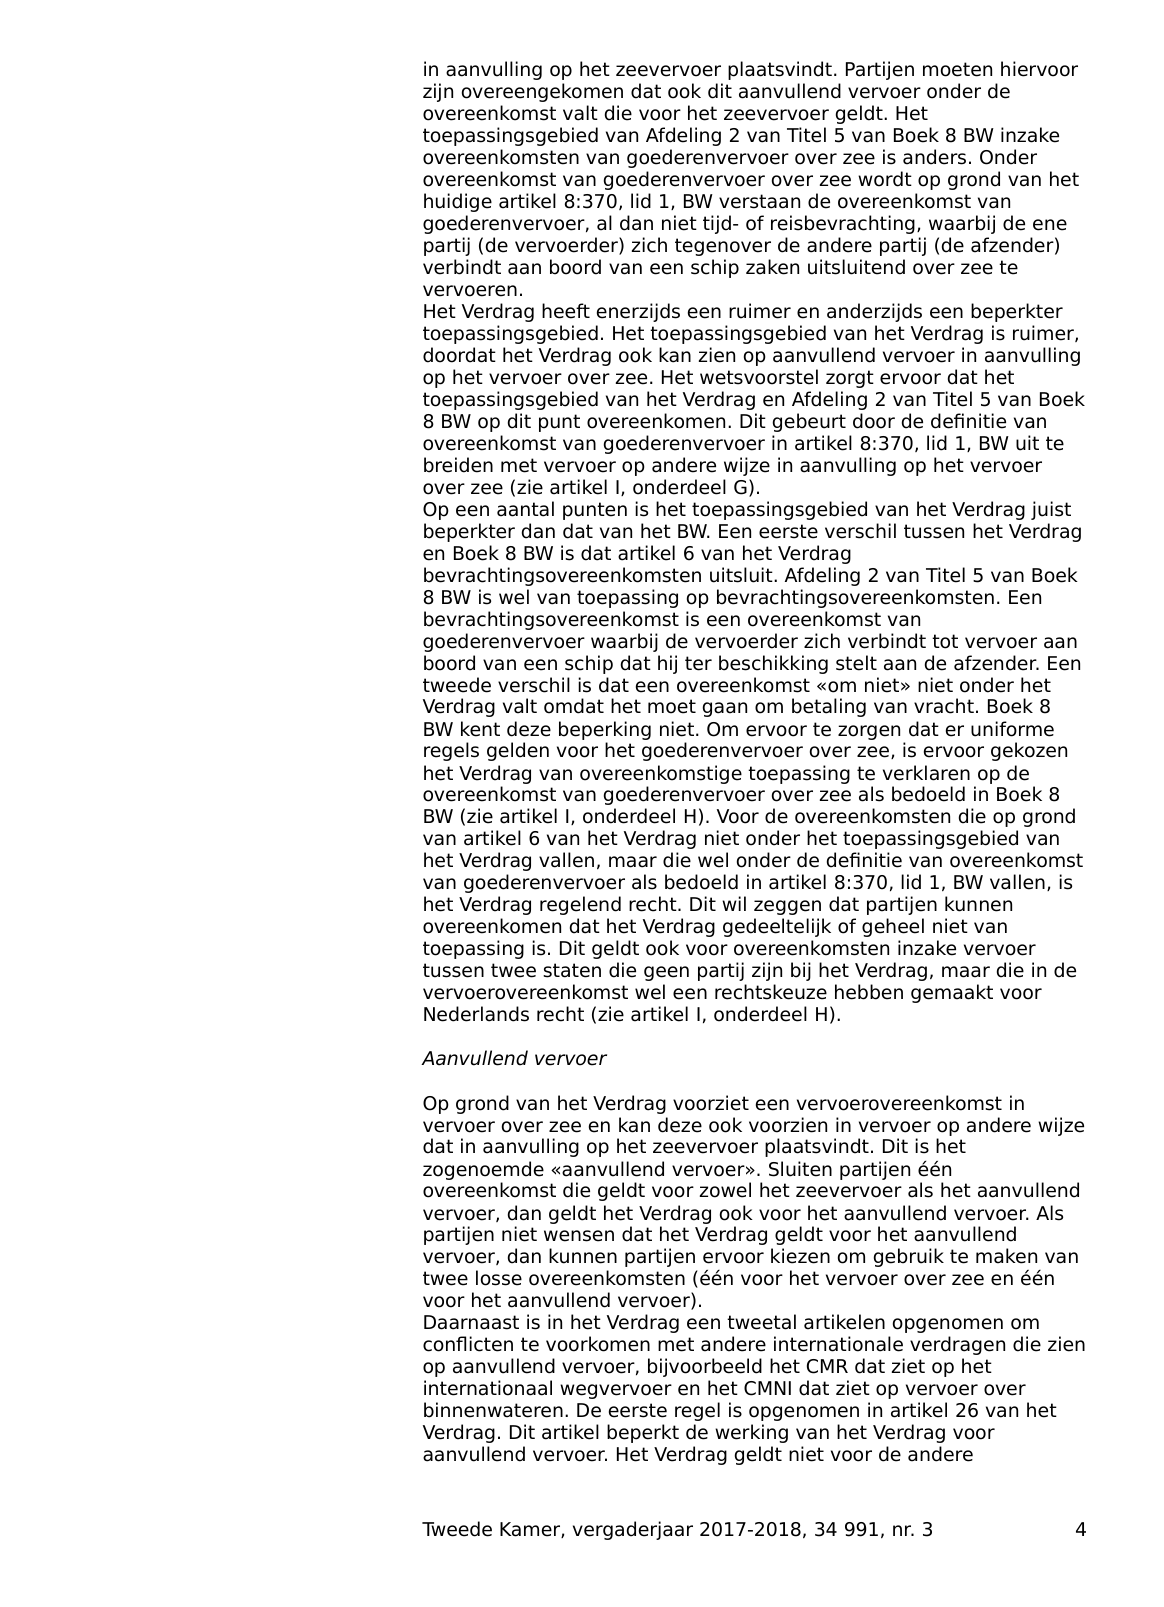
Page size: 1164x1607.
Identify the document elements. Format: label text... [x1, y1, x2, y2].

text Het Verdrag heeft enerzijds een ruimer en anderzijds een beperkter toepassingsgebied. Het toepassingsgebied van het Verdrag is ruimer, doordat het Verdrag ook kan zien op aanvullend vervoer in aanvulling op het vervoer over zee. Het wetsvoorstel zorgt ervoor dat het toepassingsgebied van het Verdrag en Afdeling 2 van Titel 5 van Boek 8 BW op dit punt overeenkomen. Dit gebeurt door de definitie van overeenkomst van goederenvervoer in artikel 8:370, lid 1, BW uit te breiden met vervoer op andere wijze in aanvulling op het vervoer over zee (zie artikel I, onderdeel G). [422, 301, 1087, 499]
text Daarnaast is in het Verdrag een tweetal artikelen opgenomen om conflicten te voorkomen met andere internationale verdragen die zien op aanvullend vervoer, bijvoorbeeld het CMR dat ziet op het internationaal wegvervoer en het CMNI dat ziet op vervoer over binnenwateren. De eerste regel is opgenomen in artikel 26 van het Verdrag. Dit artikel beperkt de werking van het Verdrag voor aanvullend vervoer. Het Verdrag geldt niet voor de andere [422, 1312, 1087, 1466]
text in aanvulling op het zeevervoer plaatsvindt. Partijen moeten hiervoor zijn overeengekomen dat ook dit aanvullend vervoer onder de overeenkomst valt die voor het zeevervoer geldt. Het toepassingsgebied van Afdeling 2 van Titel 5 van Boek 8 BW inzake overeenkomsten van goederenvervoer over zee is anders. Onder overeenkomst van goederenvervoer over zee wordt op grond van het huidige artikel 8:370, lid 1, BW verstaan de overeenkomst van goederenvervoer, al dan niet tijd- of reisbevrachting, waarbij de ene partij (de vervoerder) zich tegenover de andere partij (de afzender) verbindt aan boord van een schip zaken uitsluitend over zee te vervoeren. [422, 59, 1087, 301]
subtitle Aanvullend vervoer [422, 1048, 1087, 1070]
text Op een aantal punten is het toepassingsgebied van het Verdrag juist beperkter dan dat van het BW. Een eerste verschil tussen het Verdrag en Boek 8 BW is dat artikel 6 van het Verdrag bevrachtingsovereenkomsten uitsluit. Afdeling 2 van Titel 5 van Boek 8 BW is wel van toepassing op bevrachtingsovereenkomsten. Een bevrachtingsovereenkomst is een overeenkomst van goederenvervoer waarbij de vervoerder zich verbindt tot vervoer aan boord van een schip dat hij ter beschikking stelt aan de afzender. Een tweede verschil is dat een overeenkomst «om niet» niet onder het Verdrag valt omdat het moet gaan om betaling van vracht. Boek 8 BW kent deze beperking niet. Om ervoor te zorgen dat er uniforme regels gelden voor het goederenvervoer over zee, is ervoor gekozen het Verdrag van overeenkomstige toepassing te verklaren op de overeenkomst van goederenvervoer over zee als bedoeld in Boek 8 BW (zie artikel I, onderdeel H). Voor de overeenkomsten die op grond van artikel 6 van het Verdrag niet onder het toepassingsgebied van het Verdrag vallen, maar die wel onder de definitie van overeenkomst van goederenvervoer als bedoeld in artikel 8:370, lid 1, BW vallen, is het Verdrag regelend recht. Dit wil zeggen dat partijen kunnen overeenkomen dat het Verdrag gedeeltelijk of geheel niet van toepassing is. Dit geldt ook voor overeenkomsten inzake vervoer tussen twee staten die geen partij zijn bij het Verdrag, maar die in de vervoerovereenkomst wel een rechtskeuze hebben gemaakt voor Nederlands recht (zie artikel I, onderdeel H). [422, 499, 1087, 1026]
text Op grond van het Verdrag voorziet een vervoerovereenkomst in vervoer over zee en kan deze ook voorzien in vervoer op andere wijze dat in aanvulling op het zeevervoer plaatsvindt. Dit is het zogenoemde «aanvullend vervoer». Sluiten partijen één overeenkomst die geldt voor zowel het zeevervoer als het aanvullend vervoer, dan geldt het Verdrag ook voor het aanvullend vervoer. Als partijen niet wensen dat het Verdrag geldt voor het aanvullend vervoer, dan kunnen partijen ervoor kiezen om gebruik te maken van twee losse overeenkomsten (één voor het vervoer over zee en één voor het aanvullend vervoer). [422, 1092, 1087, 1312]
